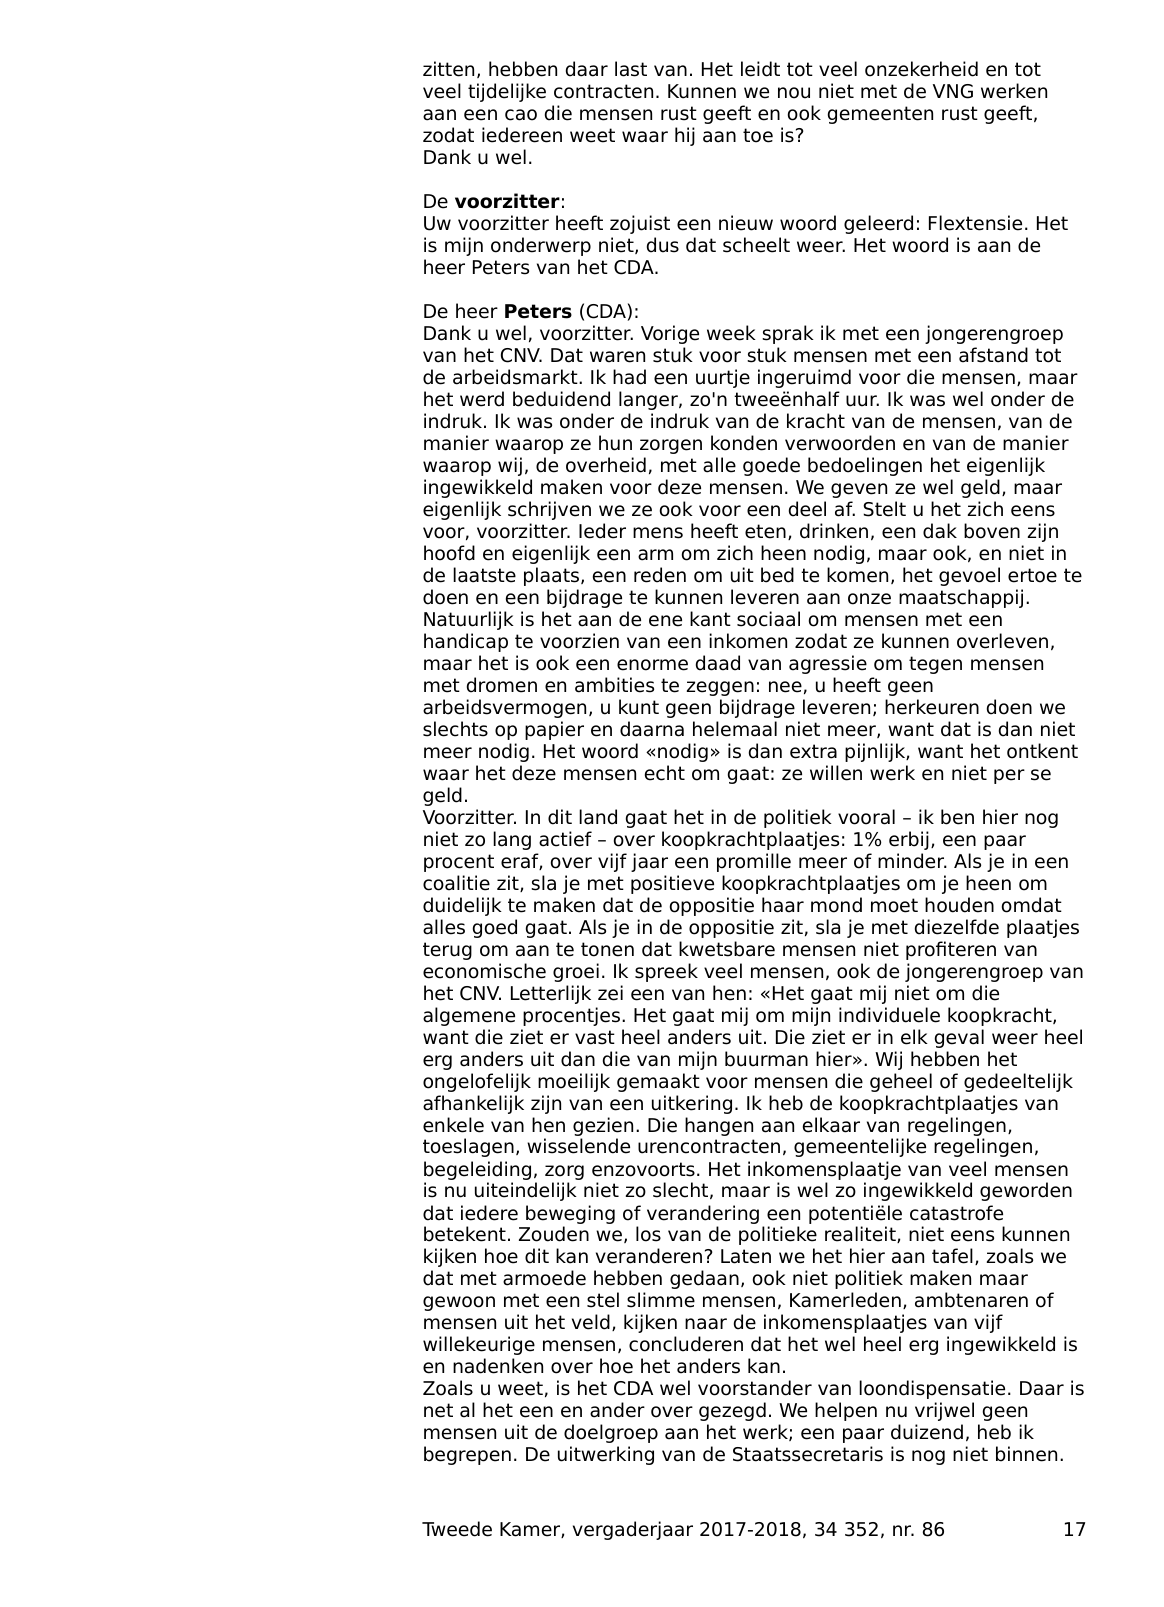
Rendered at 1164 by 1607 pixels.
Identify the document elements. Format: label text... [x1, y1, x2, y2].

text De voorzitter: [422, 191, 1087, 213]
text Uw voorzitter heeft zojuist een nieuw woord geleerd: Flextensie. Het is mijn onderwerp niet, dus dat scheelt weer. Het woord is aan de heer Peters van het CDA. [422, 213, 1087, 279]
text zitten, hebben daar last van. Het leidt tot veel onzekerheid en tot veel tijdelijke contracten. Kunnen we nou niet met de VNG werken aan een cao die mensen rust geeft en ook gemeenten rust geeft, zodat iedereen weet waar hij aan toe is? [422, 59, 1087, 147]
text Dank u wel. [422, 147, 1087, 169]
text Zoals u weet, is het CDA wel voorstander van loondispensatie. Daar is net al het een en ander over gezegd. We helpen nu vrijwel geen mensen uit de doelgroep aan het werk; een paar duizend, heb ik begrepen. De uitwerking van de Staatssecretaris is nog niet binnen. [422, 1378, 1087, 1466]
text Dank u wel, voorzitter. Vorige week sprak ik met een jongerengroep van het CNV. Dat waren stuk voor stuk mensen met een afstand tot de arbeidsmarkt. Ik had een uurtje ingeruimd voor die mensen, maar het werd beduidend langer, zo'n tweeënhalf uur. Ik was wel onder de indruk. Ik was onder de indruk van de kracht van de mensen, van de manier waarop ze hun zorgen konden verwoorden en van de manier waarop wij, de overheid, met alle goede bedoelingen het eigenlijk ingewikkeld maken voor deze mensen. We geven ze wel geld, maar eigenlijk schrijven we ze ook voor een deel af. Stelt u het zich eens voor, voorzitter. Ieder mens heeft eten, drinken, een dak boven zijn hoofd en eigenlijk een arm om zich heen nodig, maar ook, en niet in de laatste plaats, een reden om uit bed te komen, het gevoel ertoe te doen en een bijdrage te kunnen leveren aan onze maatschappij. Natuurlijk is het aan de ene kant sociaal om mensen met een handicap te voorzien van een inkomen zodat ze kunnen overleven, maar het is ook een enorme daad van agressie om tegen mensen met dromen en ambities te zeggen: nee, u heeft geen arbeidsvermogen, u kunt geen bijdrage leveren; herkeuren doen we slechts op papier en daarna helemaal niet meer, want dat is dan niet meer nodig. Het woord «nodig» is dan extra pijnlijk, want het ontkent waar het deze mensen echt om gaat: ze willen werk en niet per se geld. [422, 323, 1087, 807]
text Voorzitter. In dit land gaat het in de politiek vooral – ik ben hier nog niet zo lang actief – over koopkrachtplaatjes: 1% erbij, een paar procent eraf, over vijf jaar een promille meer of minder. Als je in een coalitie zit, sla je met positieve koopkrachtplaatjes om je heen om duidelijk te maken dat de oppositie haar mond moet houden omdat alles goed gaat. Als je in de oppositie zit, sla je met diezelfde plaatjes terug om aan te tonen dat kwetsbare mensen niet profiteren van economische groei. Ik spreek veel mensen, ook de jongerengroep van het CNV. Letterlijk zei een van hen: «Het gaat mij niet om die algemene procentjes. Het gaat mij om mijn individuele koopkracht, want die ziet er vast heel anders uit. Die ziet er in elk geval weer heel erg anders uit dan die van mijn buurman hier». Wij hebben het ongelofelijk moeilijk gemaakt voor mensen die geheel of gedeeltelijk afhankelijk zijn van een uitkering. Ik heb de koopkrachtplaatjes van enkele van hen gezien. Die hangen aan elkaar van regelingen, toeslagen, wisselende urencontracten, gemeentelijke regelingen, begeleiding, zorg enzovoorts. Het inkomensplaatje van veel mensen is nu uiteindelijk niet zo slecht, maar is wel zo ingewikkeld geworden dat iedere beweging of verandering een potentiële catastrofe betekent. Zouden we, los van de politieke realiteit, niet eens kunnen kijken hoe dit kan veranderen? Laten we het hier aan tafel, zoals we dat met armoede hebben gedaan, ook niet politiek maken maar gewoon met een stel slimme mensen, Kamerleden, ambtenaren of mensen uit het veld, kijken naar de inkomensplaatjes van vijf willekeurige mensen, concluderen dat het wel heel erg ingewikkeld is en nadenken over hoe het anders kan. [422, 807, 1087, 1378]
text De heer Peters (CDA): [422, 301, 1087, 323]
